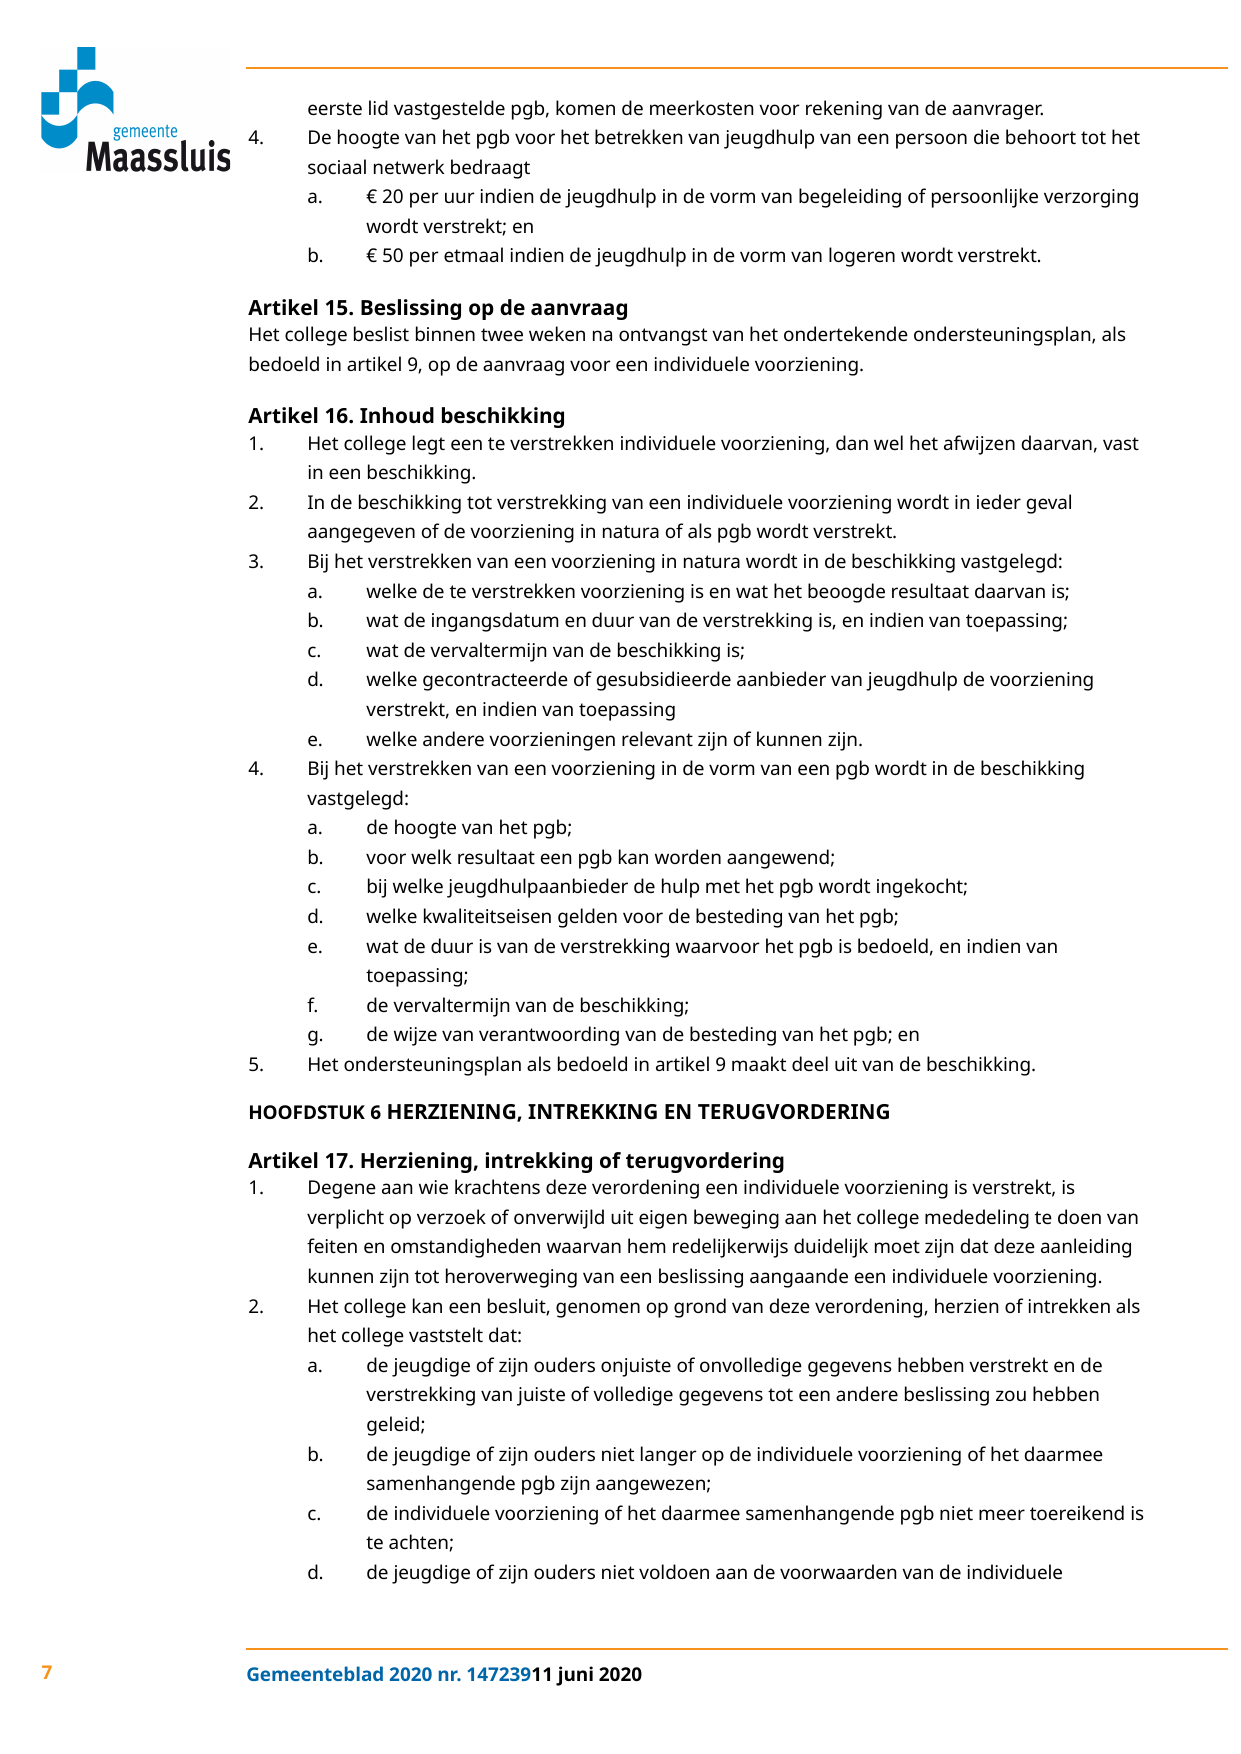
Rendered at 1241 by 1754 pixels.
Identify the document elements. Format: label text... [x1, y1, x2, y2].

picture [41, 47, 77, 92]
list De hoogte van het pgb voor het betrekken van jeugdhulp van een persoon die behoort tot het sociaal netwerk bedraagt [248, 124, 1152, 180]
list welke andere voorzieningen relevant zijn of kunnen zijn. [307, 726, 1152, 752]
list wat de ingangsdatum en duur van de verstrekking is, en indien van toepassing; [307, 607, 1152, 633]
text Artikel 16. Inhoud beschikking [248, 402, 1152, 430]
list welke gecontracteerde of gesubsidieerde aanbieder van jeugdhulp de voorziening verstrekt, en indien van toepassing [307, 667, 1152, 722]
list de jeugdige of zijn ouders onjuiste of onvolledige gegevens hebben verstrekt en de verstrekking van juiste of volledige gegevens tot een andere beslissing zou hebben geleid; [307, 1352, 1152, 1437]
list Bij het verstrekken van een voorziening in natura wordt in de beschikking vastgelegd: [248, 548, 1152, 574]
list de vervaltermijn van de beschikking; [307, 992, 1152, 1018]
list de wijze van verantwoording van de besteding van het pgb; en [307, 1022, 1152, 1047]
list de jeugdige of zijn ouders niet voldoen aan de voorwaarden van de individuele [307, 1559, 1152, 1585]
list Bij het verstrekken van een voorziening in de vorm van een pgb wordt in de beschikking vastgelegd: [248, 755, 1152, 811]
text HOOFDSTUK 6 HERZIENING, INTREKKING EN TERUGVORDERING [248, 1097, 1152, 1125]
picture [41, 47, 231, 172]
list Het college legt een te verstrekken individuele voorziening, dan wel het afwijzen daarvan, vast in een beschikking. [248, 430, 1152, 485]
list welke kwaliteitseisen gelden voor de besteding van het pgb; [307, 903, 1152, 929]
list de jeugdige of zijn ouders niet langer op de individuele voorziening of het daarmee samenhangende pgb zijn aangewezen; [307, 1441, 1152, 1496]
list bij welke jeugdhulpaanbieder de hulp met het pgb wordt ingekocht; [307, 874, 1152, 899]
text Artikel 15. Beslissing op de aanvraag [248, 293, 1152, 322]
list wat de vervaltermijn van de beschikking is; [307, 637, 1152, 663]
list € 50 per etmaal indien de jeugdhulp in de vorm van logeren wordt verstrekt. [307, 243, 1152, 268]
list Degene aan wie krachtens deze verordening een individuele voorziening is verstrekt, is verplicht op verzoek of onverwijld uit eigen beweging aan het college mededeling te doen van feiten en omstandigheden waarvan hem redelijkerwijs duidelijk moet zijn dat deze aanleiding kunnen zijn tot heroverweging van een beslissing aangaande een individuele voorziening. [248, 1174, 1152, 1289]
list de hoogte van het pgb; [307, 814, 1152, 840]
text Het college beslist binnen twee weken na ontvangst van het ondertekende ondersteuningsplan, als bedoeld in artikel 9, op de aanvraag voor een individuele voorziening. [248, 322, 1152, 377]
list Het college kan een besluit, genomen op grond van deze verordening, herzien of intrekken als het college vaststelt dat: [248, 1293, 1152, 1348]
text Artikel 17. Herziening, intrekking of terugvordering [248, 1146, 1152, 1174]
list wat de duur is van de verstrekking waarvoor het pgb is bedoeld, en indien van toepassing; [307, 933, 1152, 988]
list € 20 per uur indien de jeugdhulp in de vorm van begeleiding of persoonlijke verzorging wordt verstrekt; en [307, 183, 1152, 239]
list eerste lid vastgestelde pgb, komen de meerkosten voor rekening van de aanvrager. [248, 95, 1152, 121]
list de individuele voorziening of het daarmee samenhangende pgb niet meer toereikend is te achten; [307, 1500, 1152, 1555]
list Het ondersteuningsplan als bedoeld in artikel 9 maakt deel uit van de beschikking. [248, 1051, 1152, 1077]
list voor welk resultaat een pgb kan worden aangewend; [307, 844, 1152, 870]
list In de beschikking tot verstrekking van een individuele voorziening wordt in ieder geval aangegeven of de voorziening in natura of als pgb wordt verstrekt. [248, 489, 1152, 544]
list welke de te verstrekken voorziening is en wat het beoogde resultaat daarvan is; [307, 578, 1152, 604]
